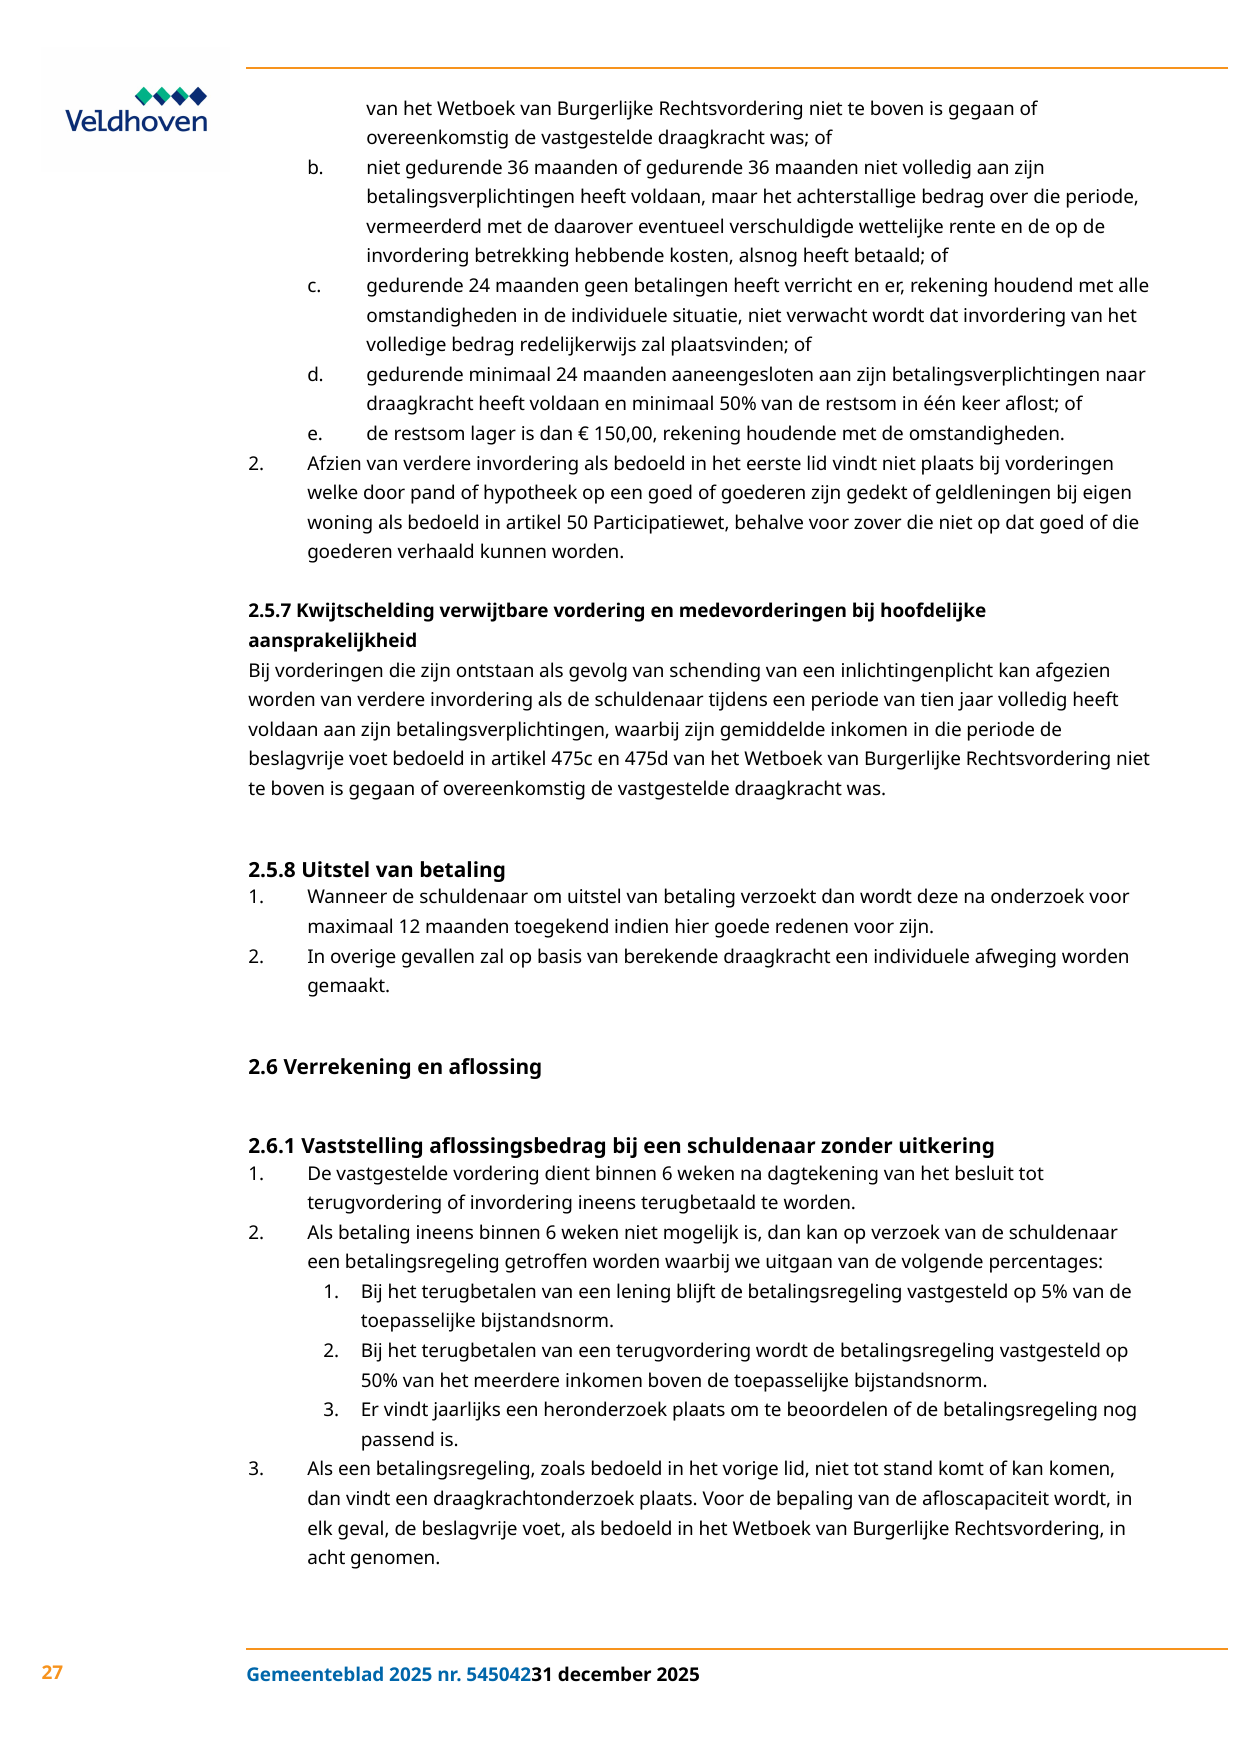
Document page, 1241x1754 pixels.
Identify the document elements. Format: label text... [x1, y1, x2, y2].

list Als een betalingsregeling, zoals bedoeld in het vorige lid, niet tot stand komt of kan komen, dan vindt een draagkrachtonderzoek plaats. Voor de bepaling van de afloscapaciteit wordt, in elk geval, de beslagvrije voet, als bedoeld in het Wetboek van Burgerlijke Rechtsvordering, in acht genomen. [248, 1456, 1152, 1570]
picture [41, 47, 231, 172]
list van het Wetboek van Burgerlijke Rechtsvordering niet te boven is gegaan of overeenkomstig de vastgestelde draagkracht was; of [307, 95, 1152, 150]
text 2.5.8 Uitstel van betaling [248, 855, 1152, 884]
list gedurende minimaal 24 maanden aaneengesloten aan zijn betalingsverplichtingen naar draagkracht heeft voldaan en minimaal 50% van de restsom in één keer aflost; of [307, 361, 1152, 416]
list de restsom lager is dan € 150,00, rekening houdende met de omstandigheden. [307, 420, 1152, 446]
list niet gedurende 36 maanden of gedurende 36 maanden niet volledig aan zijn betalingsverplichtingen heeft voldaan, maar het achterstallige bedrag over die periode, vermeerderd met de daarover eventueel verschuldigde wettelijke rente en de op de invordering betrekking hebbende kosten, alsnog heeft betaald; of [307, 154, 1152, 268]
text 2.6 Verrekening en aflossing [248, 1052, 1152, 1081]
list Bij het terugbetalen van een lening blijft de betalingsregeling vastgesteld op 5% van de toepasselijke bijstandsnorm. [323, 1278, 1152, 1333]
text Bij vorderingen die zijn ontstaan als gevolg van schending van een inlichtingenplicht kan afgezien worden van verdere invordering als de schuldenaar tijdens een periode van tien jaar volledig heeft voldaan aan zijn betalingsverplichtingen, waarbij zijn gemiddelde inkomen in die periode de beslagvrije voet bedoeld in artikel 475c en 475d van het Wetboek van Burgerlijke Rechtsvordering niet te boven is gegaan of overeenkomstig de vastgestelde draagkracht was. [248, 657, 1152, 801]
text 2.6.1 Vaststelling aflossingsbedrag bij een schuldenaar zonder uitkering [248, 1131, 1152, 1160]
list gedurende 24 maanden geen betalingen heeft verricht en er, rekening houdend met alle omstandigheden in de individuele situatie, niet verwacht wordt dat invordering van het volledige bedrag redelijkerwijs zal plaatsvinden; of [307, 272, 1152, 357]
list De vastgestelde vordering dient binnen 6 weken na dagtekening van het besluit tot terugvordering of invordering ineens terugbetaald te worden. [248, 1160, 1152, 1215]
list Er vindt jaarlijks een heronderzoek plaats om te beoordelen of de betalingsregeling nog passend is. [323, 1396, 1152, 1452]
list Als betaling ineens binnen 6 weken niet mogelijk is, dan kan op verzoek van de schuldenaar een betalingsregeling getroffen worden waarbij we uitgaan van de volgende percentages: [248, 1219, 1152, 1274]
list In overige gevallen zal op basis van berekende draagkracht een individuele afweging worden gemaakt. [248, 943, 1152, 998]
list Afzien van verdere invordering als bedoeld in het eerste lid vindt niet plaats bij vorderingen welke door pand of hypotheek op een goed of goederen zijn gedekt of geldleningen bij eigen woning als bedoeld in artikel 50 Participatiewet, behalve voor zover die niet op dat goed of die goederen verhaald kunnen worden. [248, 450, 1152, 564]
text 2.5.7 Kwijtschelding verwijtbare vordering en medevorderingen bij hoofdelijke aansprakelijkheid [248, 598, 1152, 653]
list Wanneer de schuldenaar om uitstel van betaling verzoekt dan wordt deze na onderzoek voor maximaal 12 maanden toegekend indien hier goede redenen voor zijn. [248, 884, 1152, 939]
list Bij het terugbetalen van een terugvordering wordt de betalingsregeling vastgesteld op 50% van het meerdere inkomen boven de toepasselijke bijstandsnorm. [323, 1337, 1152, 1392]
